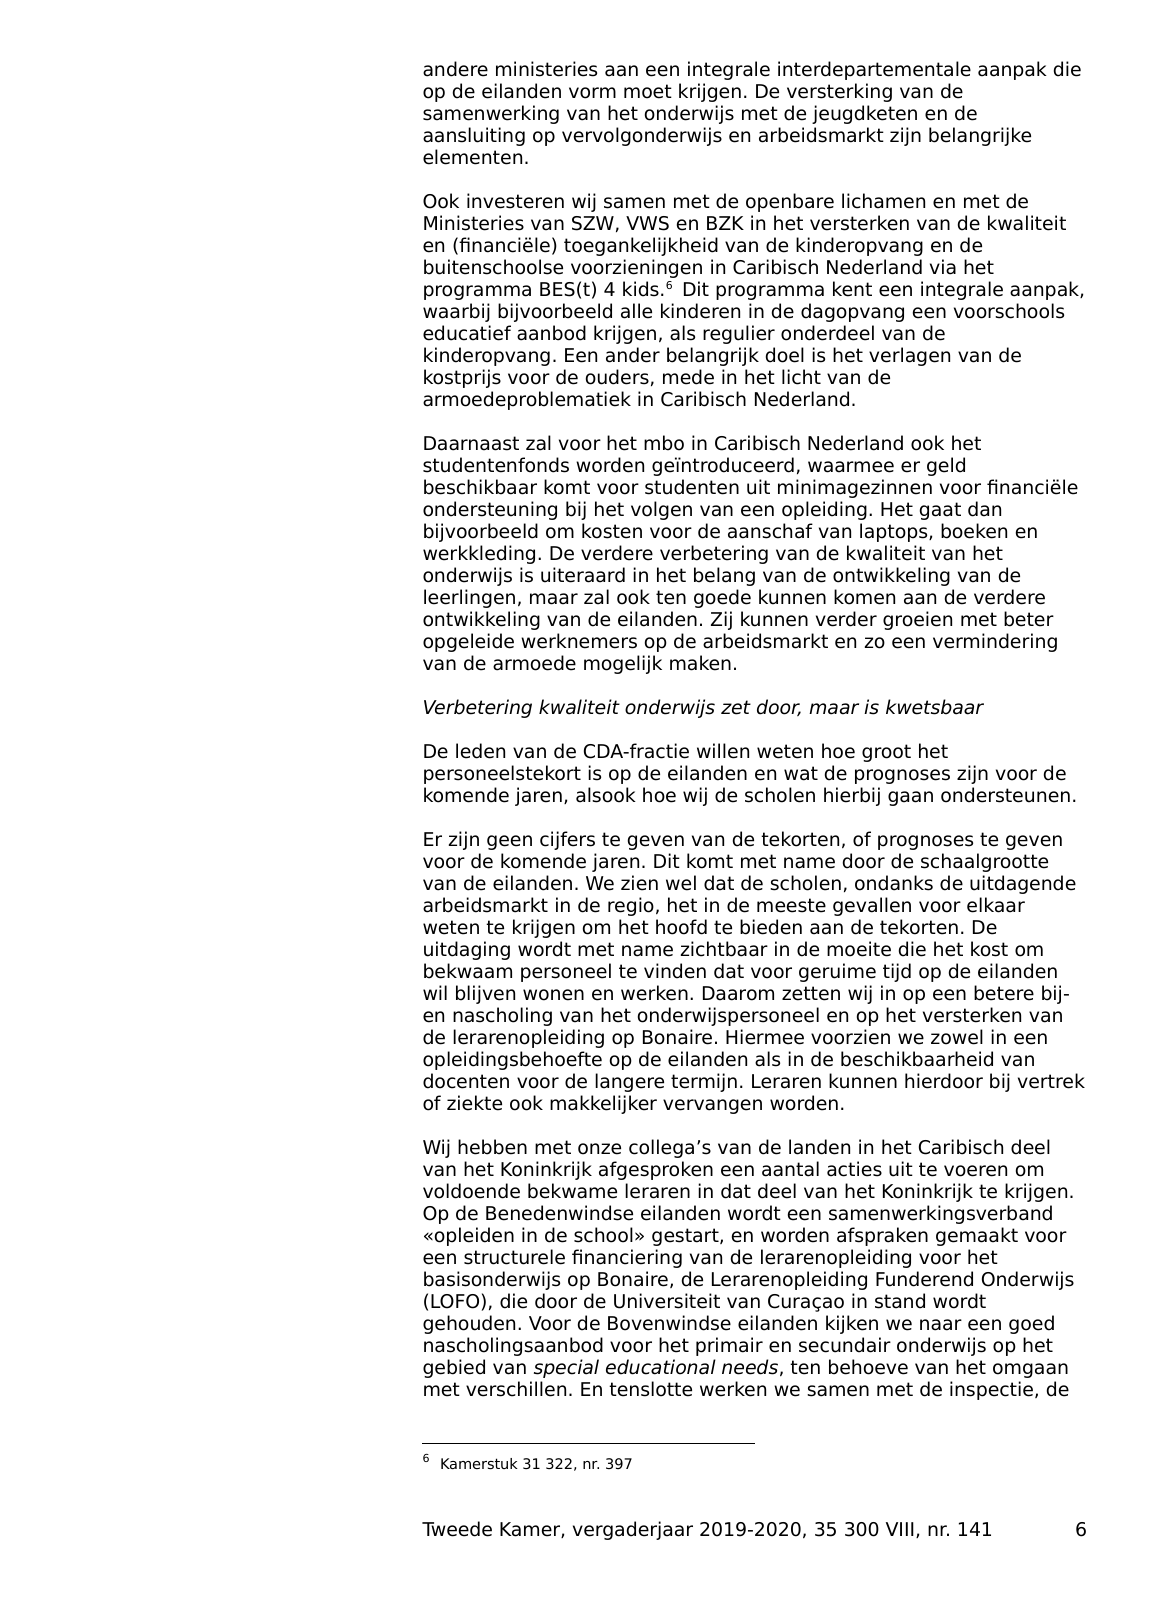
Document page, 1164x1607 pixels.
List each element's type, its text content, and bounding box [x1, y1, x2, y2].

text De leden van de CDA-fractie willen weten hoe groot het personeelstekort is op de eilanden en wat de prognoses zijn voor de komende jaren, alsook hoe wij de scholen hierbij gaan ondersteunen. [422, 741, 1087, 807]
subtitle Verbetering kwaliteit onderwijs zet door, maar is kwetsbaar [422, 697, 1087, 719]
text Er zijn geen cijfers te geven van de tekorten, of prognoses te geven voor de komende jaren. Dit komt met name door de schaalgrootte van de eilanden. We zien wel dat de scholen, ondanks de uitdagende arbeidsmarkt in de regio, het in de meeste gevallen voor elkaar weten te krijgen om het hoofd te bieden aan de tekorten. De uitdaging wordt met name zichtbaar in de moeite die het kost om bekwaam personeel te vinden dat voor geruime tijd op de eilanden wil blijven wonen en werken. Daarom zetten wij in op een betere bij- en nascholing van het onderwijspersoneel en op het versterken van de lerarenopleiding op Bonaire. Hiermee voorzien we zowel in een opleidingsbehoefte op de eilanden als in de beschikbaarheid van docenten voor de langere termijn. Leraren kunnen hierdoor bij vertrek of ziekte ook makkelijker vervangen worden. [422, 829, 1087, 1115]
text andere ministeries aan een integrale interdepartementale aanpak die op de eilanden vorm moet krijgen. De versterking van de samenwerking van het onderwijs met de jeugdketen en de aansluiting op vervolgonderwijs en arbeidsmarkt zijn belangrijke elementen. [422, 59, 1087, 169]
text Ook investeren wij samen met de openbare lichamen en met de Ministeries van SZW, VWS en BZK in het versterken van de kwaliteit en (financiële) toegankelijkheid van de kinderopvang en de buitenschoolse voorzieningen in Caribisch Nederland via het programma BES(t) 4 kids. Dit programma kent een integrale aanpak, waarbij bijvoorbeeld alle kinderen in de dagopvang een voorschools educatief aanbod krijgen, als regulier onderdeel van de kinderopvang. Een ander belangrijk doel is het verlagen van de kostprijs voor de ouders, mede in het licht van de armoedeproblematiek in Caribisch Nederland. [422, 191, 1087, 411]
text Daarnaast zal voor het mbo in Caribisch Nederland ook het studentenfonds worden geïntroduceerd, waarmee er geld beschikbaar komt voor studenten uit minimagezinnen voor financiële ondersteuning bij het volgen van een opleiding. Het gaat dan bijvoorbeeld om kosten voor de aanschaf van laptops, boeken en werkkleding. De verdere verbetering van de kwaliteit van het onderwijs is uiteraard in het belang van de ontwikkeling van de leerlingen, maar zal ook ten goede kunnen komen aan de verdere ontwikkeling van de eilanden. Zij kunnen verder groeien met beter opgeleide werknemers op de arbeidsmarkt en zo een vermindering van de armoede mogelijk maken. [422, 433, 1087, 675]
text Kamerstuk 31 322, nr. 397 [422, 1452, 1087, 1474]
text Wij hebben met onze collega’s van de landen in het Caribisch deel van het Koninkrijk afgesproken een aantal acties uit te voeren om voldoende bekwame leraren in dat deel van het Koninkrijk te krijgen. Op de Benedenwindse eilanden wordt een samenwerkingsverband «opleiden in de school» gestart, en worden afspraken gemaakt voor een structurele financiering van de lerarenopleiding voor het basisonderwijs op Bonaire, de Lerarenopleiding Funderend Onderwijs (LOFO), die door de Universiteit van Curaçao in stand wordt gehouden. Voor de Bovenwindse eilanden kijken we naar een goed nascholingsaanbod voor het primair en secundair onderwijs op het gebied van special educational needs, ten behoeve van het omgaan met verschillen. En tenslotte werken we samen met de inspectie, de [422, 1137, 1087, 1401]
